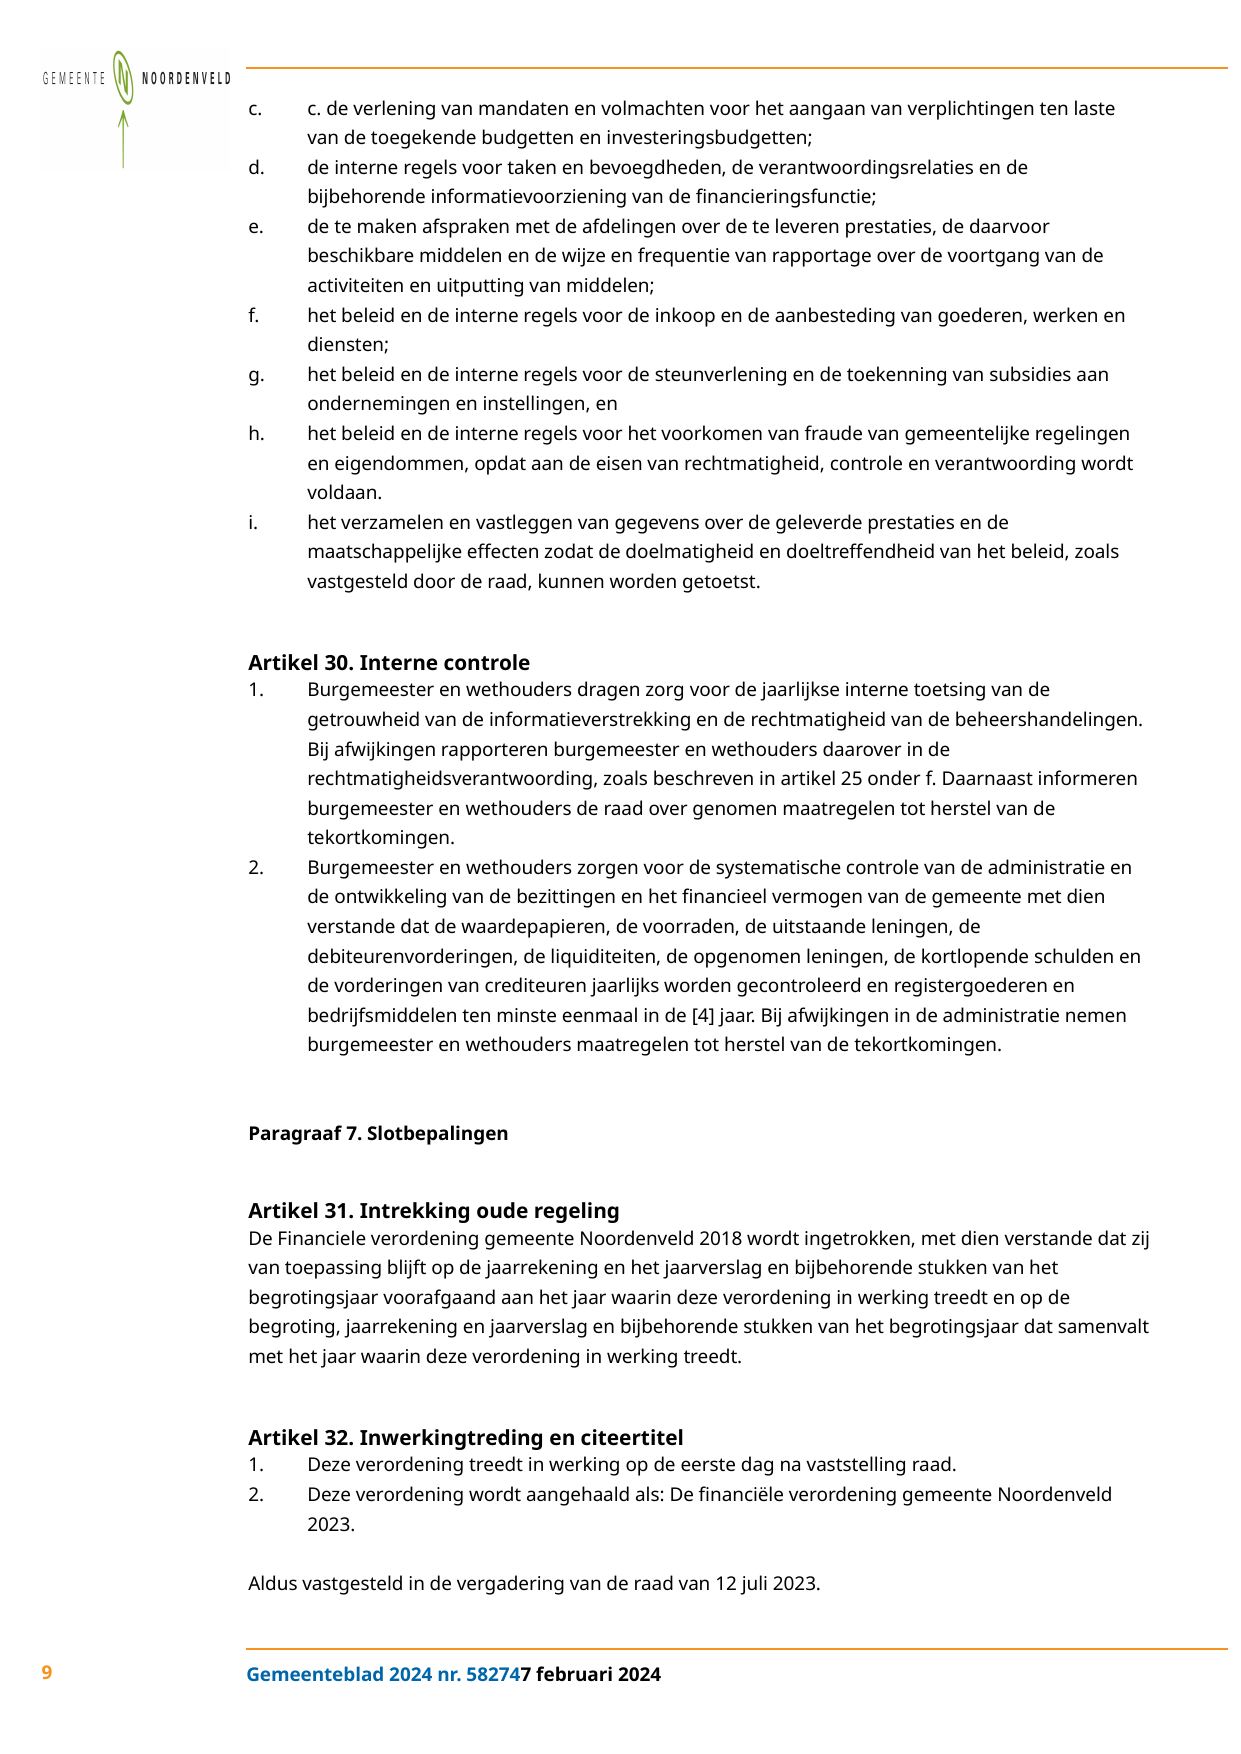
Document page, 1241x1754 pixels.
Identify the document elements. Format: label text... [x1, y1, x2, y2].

list Deze verordening treedt in werking op de eerste dag na vaststelling raad. [248, 1452, 1152, 1477]
list het verzamelen en vastleggen van gegevens over de geleverde prestaties en de maatschappelijke effecten zodat de doelmatigheid en doeltreffendheid van het beleid, zoals vastgesteld door de raad, kunnen worden getoetst. [248, 509, 1152, 594]
list Deze verordening wordt aangehaald als: De financiële verordening gemeente Noordenveld 2023. [248, 1481, 1152, 1537]
text Paragraaf 7. Slotbepalingen [248, 1120, 1152, 1146]
list het beleid en de interne regels voor de inkoop en de aanbesteding van goederen, werken en diensten; [248, 302, 1152, 357]
text Artikel 31. Intrekking oude regeling [248, 1196, 1152, 1225]
list c. de verlening van mandaten en volmachten voor het aangaan van verplichtingen ten laste van de toegekende budgetten en investeringsbudgetten; [248, 95, 1152, 150]
list het beleid en de interne regels voor het voorkomen van fraude van gemeentelijke regelingen en eigendommen, opdat aan de eisen van rechtmatigheid, controle en verantwoording wordt voldaan. [248, 420, 1152, 505]
text De Financiele verordening gemeente Noordenveld 2018 wordt ingetrokken, met dien verstande dat zij van toepassing blijft op de jaarrekening en het jaarverslag en bijbehorende stukken van het begrotingsjaar voorafgaand aan het jaar waarin deze verordening in werking treedt en op de begroting, jaarrekening en jaarverslag en bijbehorende stukken van het begrotingsjaar dat samenvalt met het jaar waarin deze verordening in werking treedt. [248, 1225, 1152, 1369]
list Burgemeester en wethouders dragen zorg voor de jaarlijkse interne toetsing van de getrouwheid van de informatieverstrekking en de rechtmatigheid van de beheershandelingen. Bij afwijkingen rapporteren burgemeester en wethouders daarover in de rechtmatigheidsverantwoording, zoals beschreven in artikel 25 onder f. Daarnaast informeren burgemeester en wethouders de raad over genomen maatregelen tot herstel van de tekortkomingen. [248, 677, 1152, 850]
list Burgemeester en wethouders zorgen voor de systematische controle van de administratie en de ontwikkeling van de bezittingen en het financieel vermogen van de gemeente met dien verstande dat de waardepapieren, de voorraden, de uitstaande leningen, de debiteurenvorderingen, de liquiditeiten, de opgenomen leningen, de kortlopende schulden en de vorderingen van crediteuren jaarlijks worden gecontroleerd en registergoederen en bedrijfsmiddelen ten minste eenmaal in de [4] jaar. Bij afwijkingen in de administratie nemen burgemeester en wethouders maatregelen tot herstel van de tekortkomingen. [248, 854, 1152, 1057]
text Artikel 30. Interne controle [248, 648, 1152, 677]
list de te maken afspraken met de afdelingen over de te leveren prestaties, de daarvoor beschikbare middelen en de wijze en frequentie van rapportage over de voortgang van de activiteiten en uitputting van middelen; [248, 213, 1152, 298]
picture [41, 47, 231, 172]
list het beleid en de interne regels voor de steunverlening en de toekenning van subsidies aan ondernemingen en instellingen, en [248, 361, 1152, 416]
text Aldus vastgesteld in de vergadering van de raad van 12 juli 2023. [248, 1570, 1152, 1596]
list de interne regels voor taken en bevoegdheden, de verantwoordingsrelaties en de bijbehorende informatievoorziening van de financieringsfunctie; [248, 154, 1152, 209]
text Artikel 32. Inwerkingtreding en citeertitel [248, 1423, 1152, 1452]
